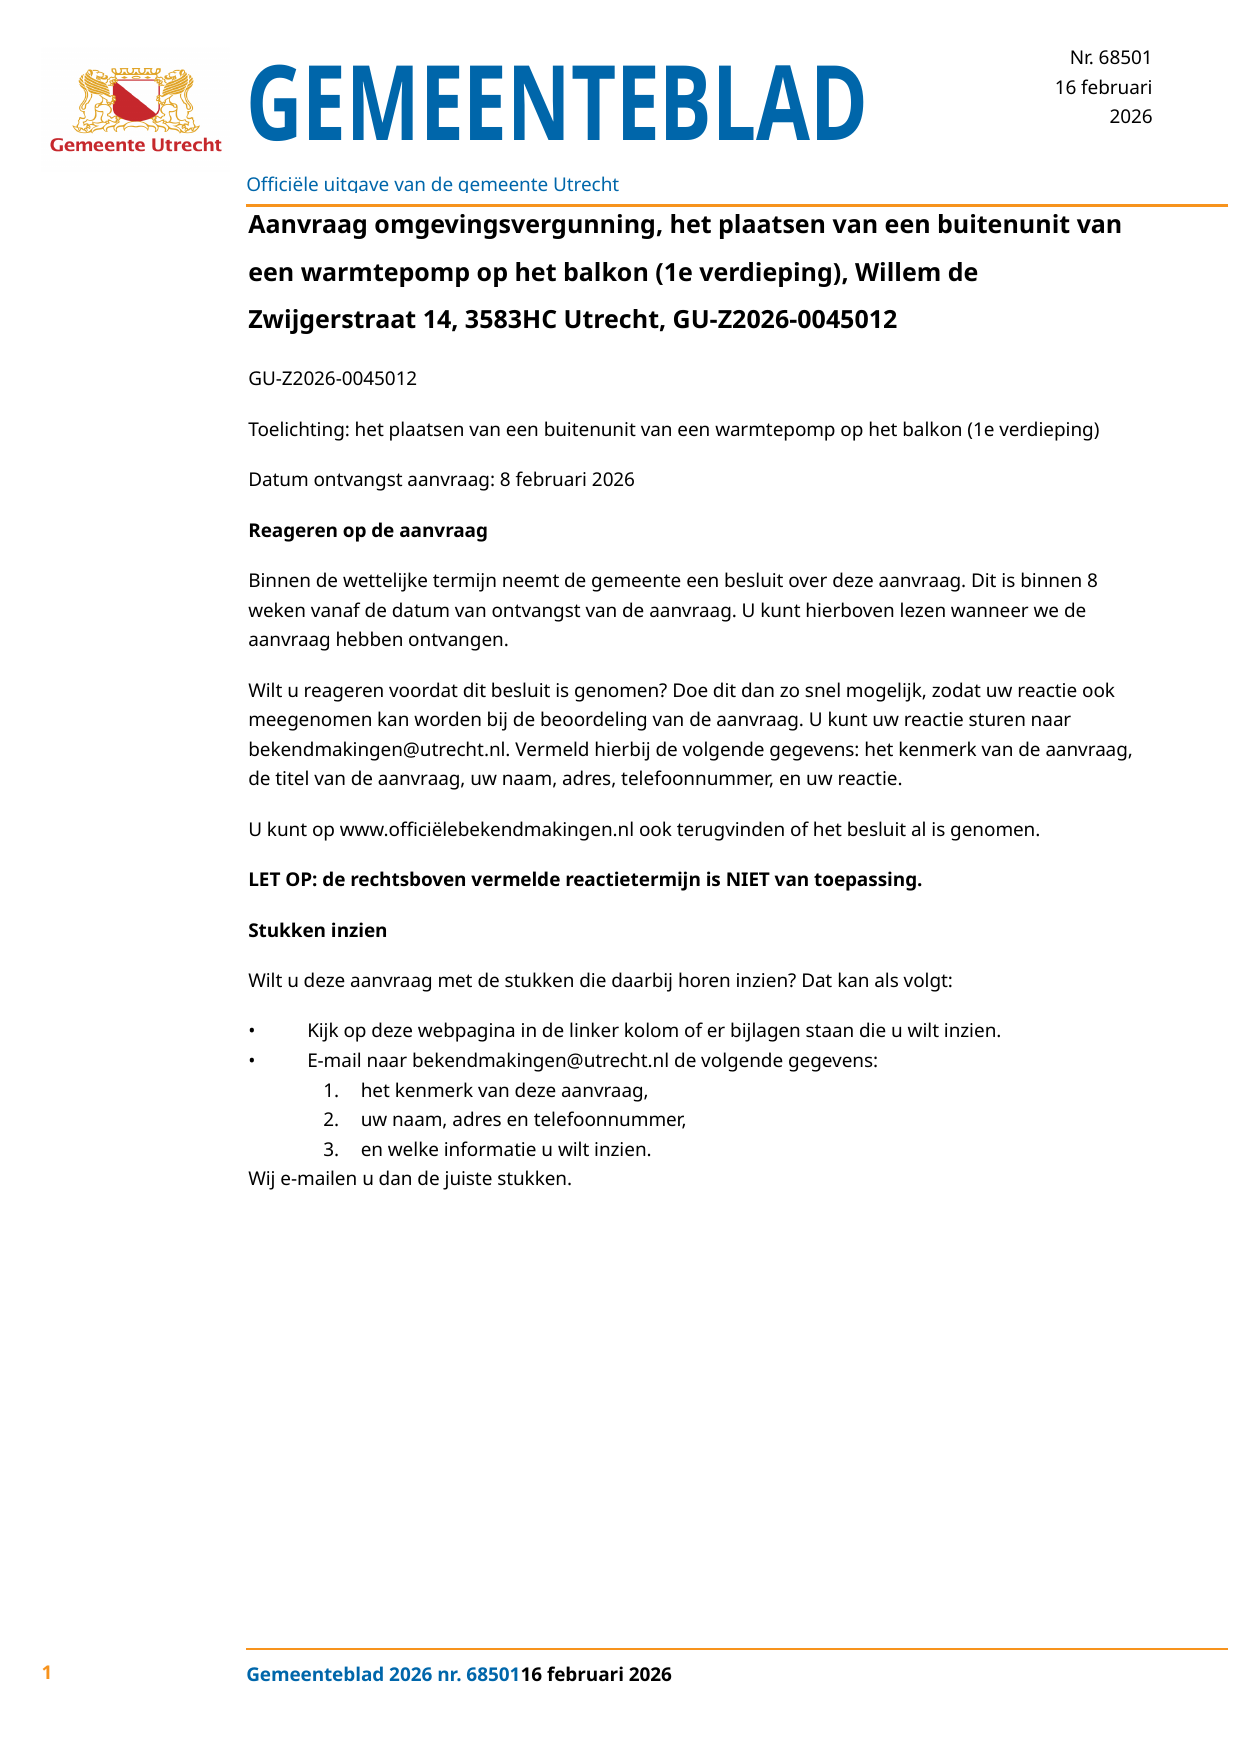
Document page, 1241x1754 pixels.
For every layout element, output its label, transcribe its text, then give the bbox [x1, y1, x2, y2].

picture [41, 47, 231, 172]
list E-mail naar bekendmakingen@utrecht.nl de volgende gegevens: [248, 1047, 1152, 1073]
text Wilt u deze aanvraag met de stukken die daarbij horen inzien? Dat kan als volgt: [248, 967, 1152, 993]
text Aanvraag omgevingsvergunning, het plaatsen van een buitenunit van een warmtepomp op het balkon (1e verdieping), Willem de Zwijgerstraat 14, 3583HC Utrecht, GU-Z2026-0045012 [248, 207, 1152, 336]
text LET OP: de rechtsboven vermelde reactietermijn is NIET van toepassing. [248, 866, 1152, 892]
text Stukken inzien [248, 917, 1152, 942]
text GU-Z2026-0045012 [248, 366, 1152, 391]
text U kunt op www.officiëlebekendmakingen.nl ook terugvinden of het besluit al is genomen. [248, 816, 1152, 842]
text Wilt u reageren voordat dit besluit is genomen? Doe dit dan zo snel mogelijk, zodat uw reactie ook meegenomen kan worden bij de beoordeling van de aanvraag. U kunt uw reactie sturen naar bekendmakingen@utrecht.nl. Vermeld hierbij de volgende gegevens: het kenmerk van de aanvraag, de titel van de aanvraag, uw naam, adres, telefoonnummer, en uw reactie. [248, 677, 1152, 791]
text Reageren op de aanvraag [248, 517, 1152, 542]
list Kijk op deze webpagina in de linker kolom of er bijlagen staan die u wilt inzien. [248, 1018, 1152, 1043]
list het kenmerk van deze aanvraag, [323, 1077, 1152, 1102]
text Datum ontvangst aanvraag: 8 februari 2026 [248, 466, 1152, 492]
text Binnen de wettelijke termijn neemt de gemeente een besluit over deze aanvraag. Dit is binnen 8 weken vanaf de datum van ontvangst van de aanvraag. U kunt hierboven lezen wanneer we de aanvraag hebben ontvangen. [248, 567, 1152, 652]
list uw naam, adres en telefoonnummer, [323, 1106, 1152, 1132]
text Toelichting: het plaatsen van een buitenunit van een warmtepomp op het balkon (1e verdieping) [248, 416, 1152, 442]
list en welke informatie u wilt inzien. [323, 1136, 1152, 1162]
text Wij e-mailen u dan de juiste stukken. [248, 1166, 1152, 1191]
